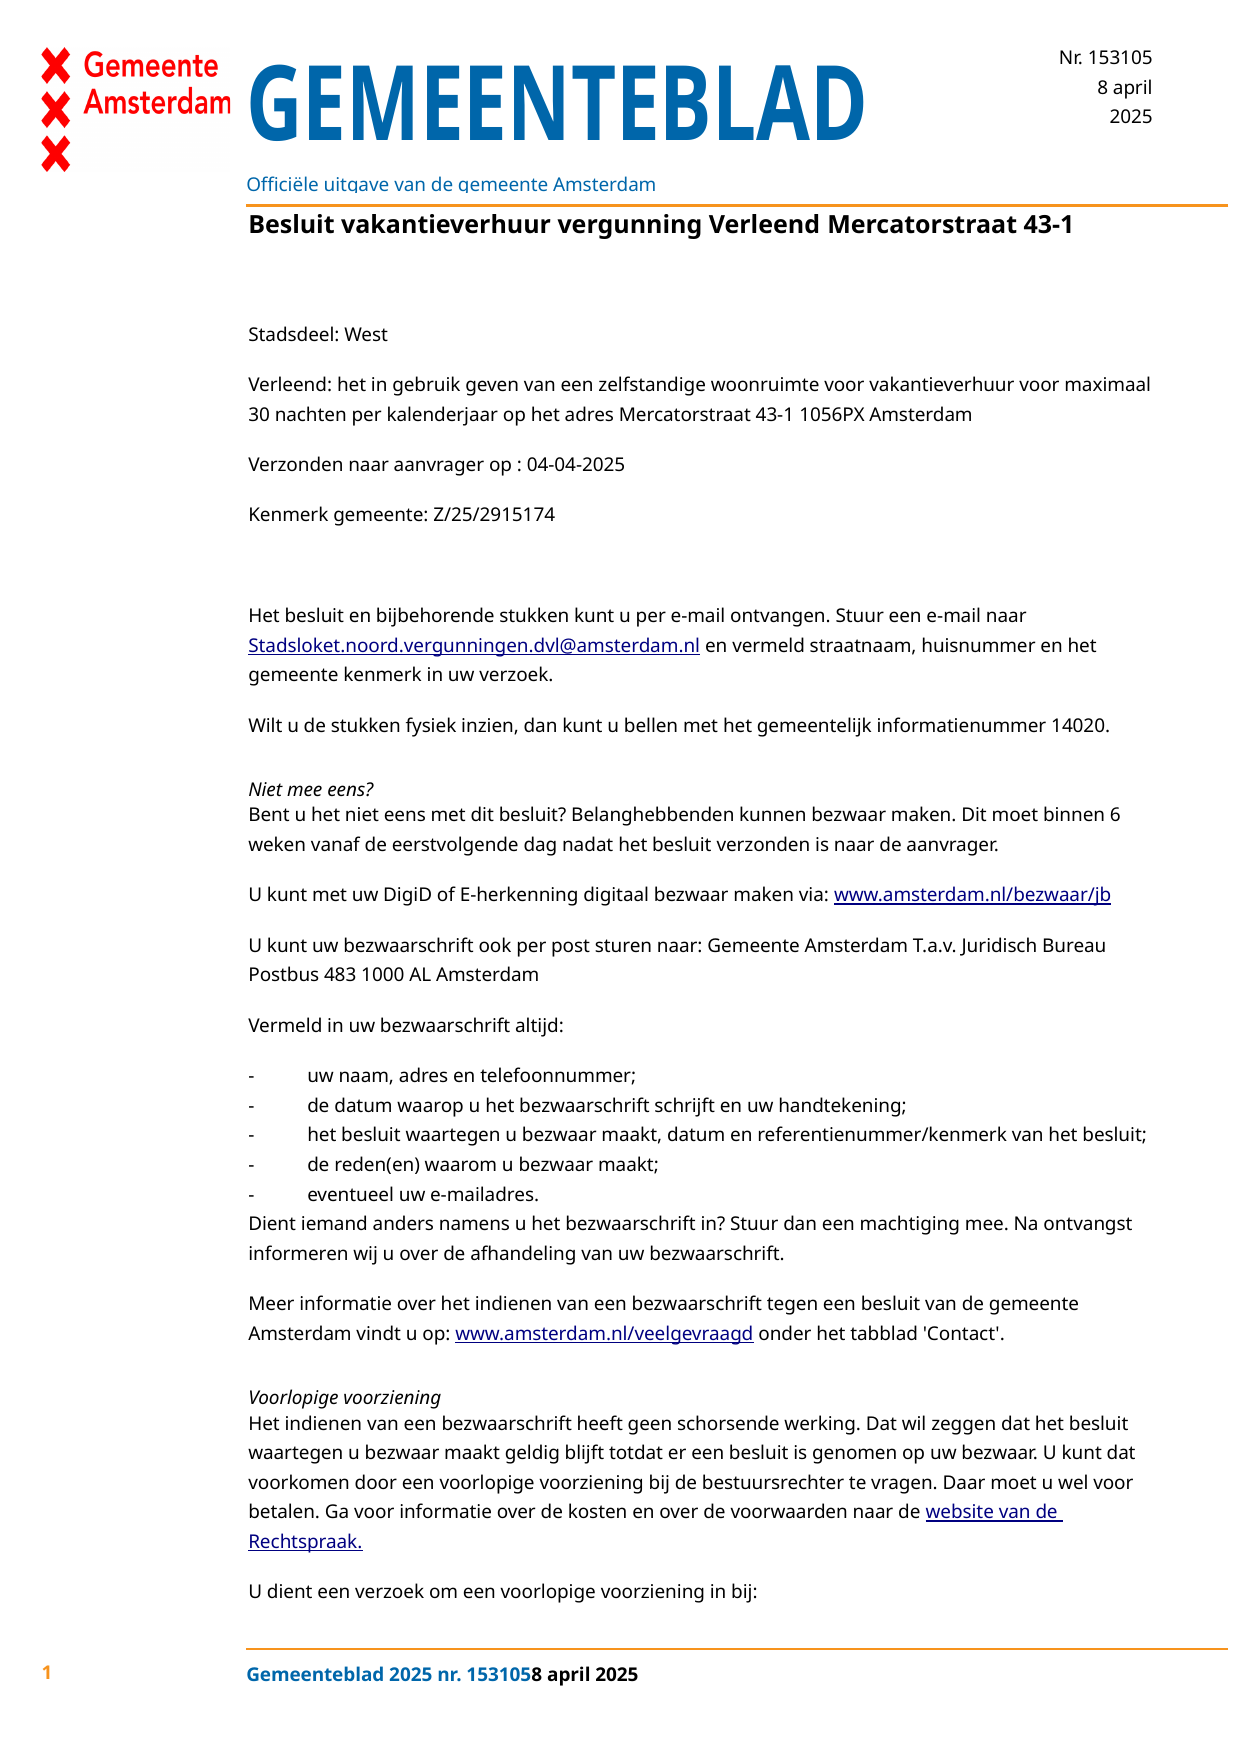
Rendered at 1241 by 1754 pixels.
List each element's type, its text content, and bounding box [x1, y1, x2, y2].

list de datum waarop u het bezwaarschrift schrijft en uw handtekening; [248, 1092, 1152, 1118]
text Meer informatie over het indienen van een bezwaarschrift tegen een besluit van de gemeente Amsterdam vindt u op: www.amsterdam.nl/veelgevraagd onder het tabblad 'Contact'. [248, 1290, 1152, 1346]
text Stadsdeel: West [248, 321, 1152, 346]
text Kenmerk gemeente: Z/25/2915174 [248, 502, 1152, 527]
text Vermeld in uw bezwaarschrift altijd: [248, 1012, 1152, 1038]
text Het besluit en bijbehorende stukken kunt u per e-mail ontvangen. Stuur een e-mail naar Stadsloket.noord.vergunningen.dvl@amsterdam.nl en vermeld straatnaam, huisnummer en het gemeente kenmerk in uw verzoek. [248, 602, 1152, 687]
text Besluit vakantieverhuur vergunning Verleend Mercatorstraat 43-1 [248, 207, 1152, 241]
picture [41, 47, 231, 172]
text Verzonden naar aanvrager op : 04-04-2025 [248, 451, 1152, 477]
text U kunt met uw DigiD of E-herkenning digitaal bezwaar maken via: www.amsterdam.nl/bezwaar/jb [248, 882, 1152, 907]
text Verleend: het in gebruik geven van een zelfstandige woonruimte voor vakantieverhuur voor maximaal 30 nachten per kalenderjaar op het adres Mercatorstraat 43-1 1056PX Amsterdam [248, 371, 1152, 426]
text Dient iemand anders namens u het bezwaarschrift in? Stuur dan een machtiging mee. Na ontvangst informeren wij u over de afhandeling van uw bezwaarschrift. [248, 1210, 1152, 1266]
text Voorlopige voorziening [248, 1384, 1152, 1410]
list eventueel uw e-mailadres. [248, 1181, 1152, 1207]
text U kunt uw bezwaarschrift ook per post sturen naar: Gemeente Amsterdam T.a.v. Juridisch Bureau Postbus 483 1000 AL Amsterdam [248, 932, 1152, 987]
list het besluit waartegen u bezwaar maakt, datum en referentienummer/kenmerk van het besluit; [248, 1122, 1152, 1147]
text Het indienen van een bezwaarschrift heeft geen schorsende werking. Dat wil zeggen dat het besluit waartegen u bezwaar maakt geldig blijft totdat er een besluit is genomen op uw bezwaar. U kunt dat voorkomen door een voorlopige voorziening bij de bestuursrechter te vragen. Daar moet u wel voor betalen. Ga voor informatie over de kosten en over de voorwaarden naar de website van de Rechtspraak. [248, 1410, 1152, 1554]
list de reden(en) waarom u bezwaar maakt; [248, 1151, 1152, 1177]
text Niet mee eens? [248, 776, 1152, 802]
text Bent u het niet eens met dit besluit? Belanghebbenden kunnen bezwaar maken. Dit moet binnen 6 weken vanaf de eerstvolgende dag nadat het besluit verzonden is naar de aanvrager. [248, 802, 1152, 857]
text Wilt u de stukken fysiek inzien, dan kunt u bellen met het gemeentelijk informatienummer 14020. [248, 712, 1152, 738]
list uw naam, adres en telefoonnummer; [248, 1062, 1152, 1088]
text U dient een verzoek om een voorlopige voorziening in bij: [248, 1578, 1152, 1604]
